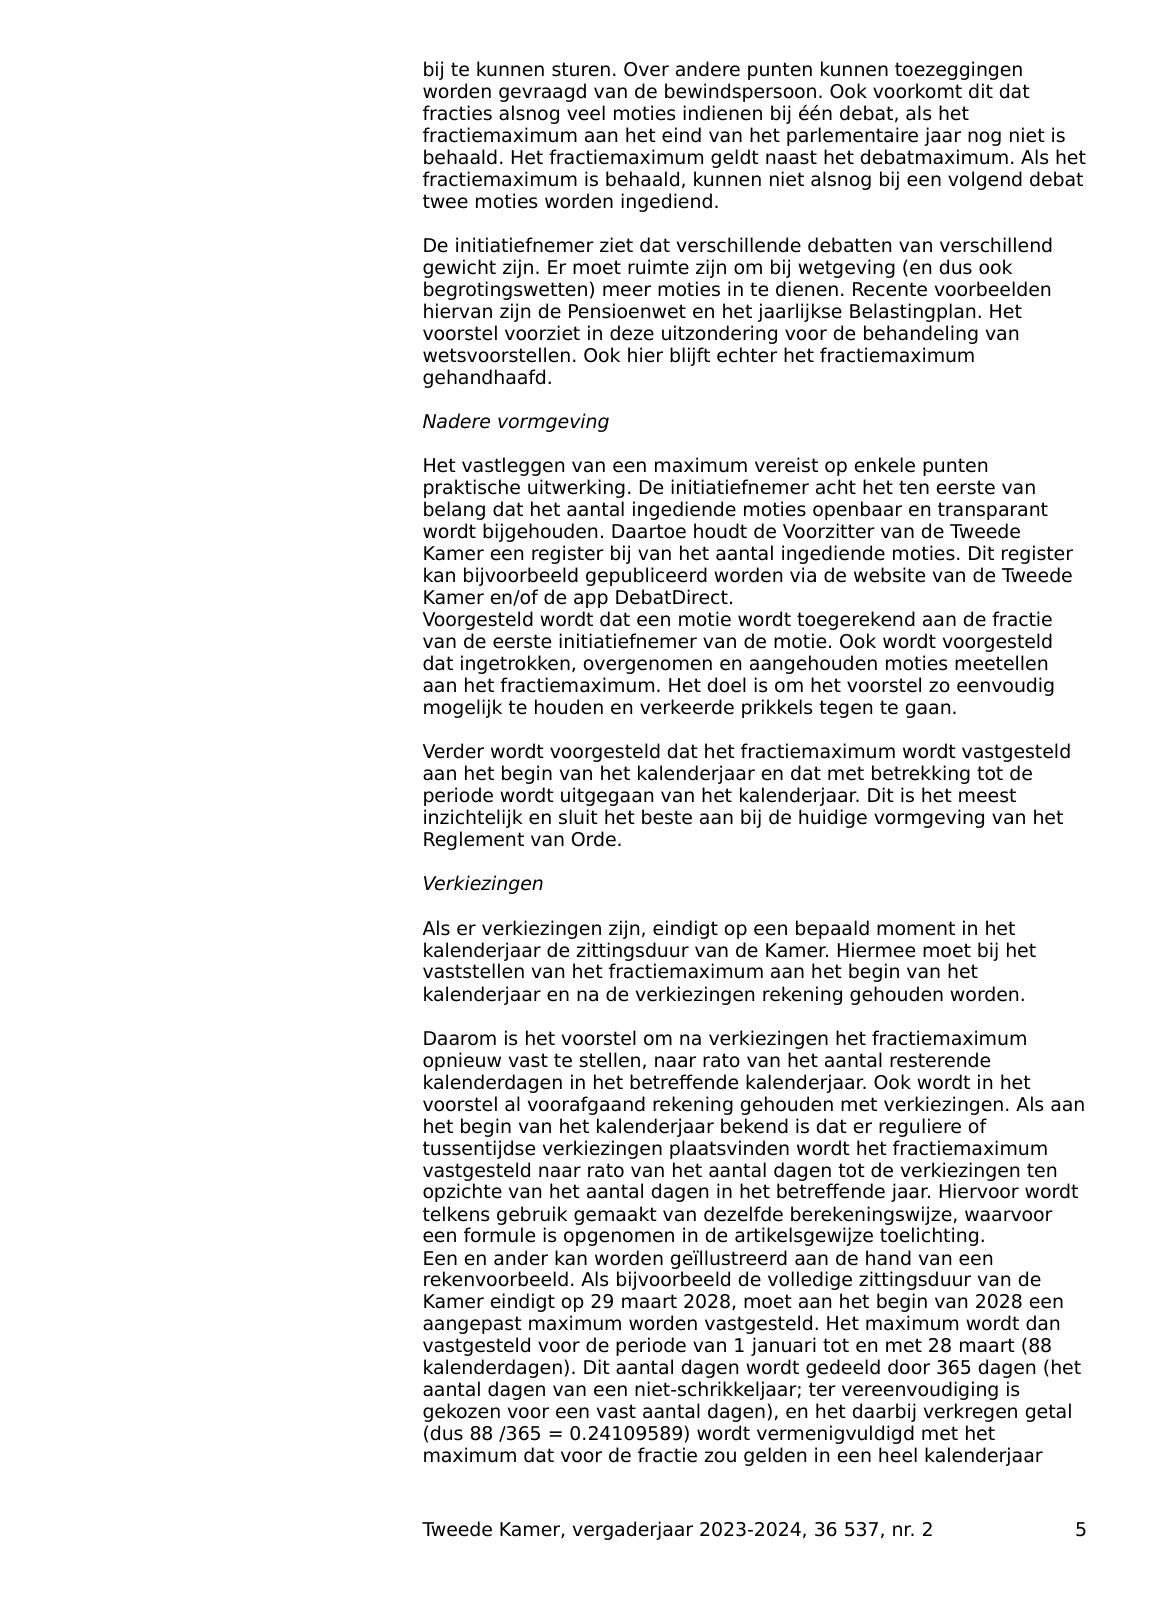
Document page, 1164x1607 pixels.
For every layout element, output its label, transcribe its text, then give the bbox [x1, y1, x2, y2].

text Verder wordt voorgesteld dat het fractiemaximum wordt vastgesteld aan het begin van het kalenderjaar en dat met betrekking tot de periode wordt uitgegaan van het kalenderjaar. Dit is het meest inzichtelijk en sluit het beste aan bij de huidige vormgeving van het Reglement van Orde. [422, 741, 1087, 851]
subtitle Nadere vormgeving [422, 411, 1087, 433]
text Als er verkiezingen zijn, eindigt op een bepaald moment in het kalenderjaar de zittingsduur van de Kamer. Hiermee moet bij het vaststellen van het fractiemaximum aan het begin van het kalenderjaar en na de verkiezingen rekening gehouden worden. [422, 917, 1087, 1005]
text De initiatiefnemer ziet dat verschillende debatten van verschillend gewicht zijn. Er moet ruimte zijn om bij wetgeving (en dus ook begrotingswetten) meer moties in te dienen. Recente voorbeelden hiervan zijn de Pensioenwet en het jaarlijkse Belastingplan. Het voorstel voorziet in deze uitzondering voor de behandeling van wetsvoorstellen. Ook hier blijft echter het fractiemaximum gehandhaafd. [422, 235, 1087, 389]
text Het vastleggen van een maximum vereist op enkele punten praktische uitwerking. De initiatiefnemer acht het ten eerste van belang dat het aantal ingediende moties openbaar en transparant wordt bijgehouden. Daartoe houdt de Voorzitter van de Tweede Kamer een register bij van het aantal ingediende moties. Dit register kan bijvoorbeeld gepubliceerd worden via de website van de Tweede Kamer en/of de app DebatDirect. [422, 455, 1087, 609]
text bij te kunnen sturen. Over andere punten kunnen toezeggingen worden gevraagd van de bewindspersoon. Ook voorkomt dit dat fracties alsnog veel moties indienen bij één debat, als het fractiemaximum aan het eind van het parlementaire jaar nog niet is behaald. Het fractiemaximum geldt naast het debatmaximum. Als het fractiemaximum is behaald, kunnen niet alsnog bij een volgend debat twee moties worden ingediend. [422, 59, 1087, 213]
text Voorgesteld wordt dat een motie wordt toegerekend aan de fractie van de eerste initiatiefnemer van de motie. Ook wordt voorgesteld dat ingetrokken, overgenomen en aangehouden moties meetellen aan het fractiemaximum. Het doel is om het voorstel zo eenvoudig mogelijk te houden en verkeerde prikkels tegen te gaan. [422, 609, 1087, 719]
text Daarom is het voorstel om na verkiezingen het fractiemaximum opnieuw vast te stellen, naar rato van het aantal resterende kalenderdagen in het betreffende kalenderjaar. Ook wordt in het voorstel al voorafgaand rekening gehouden met verkiezingen. Als aan het begin van het kalenderjaar bekend is dat er reguliere of tussentijdse verkiezingen plaatsvinden wordt het fractiemaximum vastgesteld naar rato van het aantal dagen tot de verkiezingen ten opzichte van het aantal dagen in het betreffende jaar. Hiervoor wordt telkens gebruik gemaakt van dezelfde berekeningswijze, waarvoor een formule is opgenomen in de artikelsgewijze toelichting. [422, 1028, 1087, 1247]
text Een en ander kan worden geïllustreerd aan de hand van een rekenvoorbeeld. Als bijvoorbeeld de volledige zittingsduur van de Kamer eindigt op 29 maart 2028, moet aan het begin van 2028 een aangepast maximum worden vastgesteld. Het maximum wordt dan vastgesteld voor de periode van 1 januari tot en met 28 maart (88 kalenderdagen). Dit aantal dagen wordt gedeeld door 365 dagen (het aantal dagen van een niet-schrikkeljaar; ter vereenvoudiging is gekozen voor een vast aantal dagen), en het daarbij verkregen getal (dus 88 /365 = 0.24109589) wordt vermenigvuldigd met het maximum dat voor de fractie zou gelden in een heel kalenderjaar [422, 1247, 1087, 1467]
subtitle Verkiezingen [422, 873, 1087, 895]
